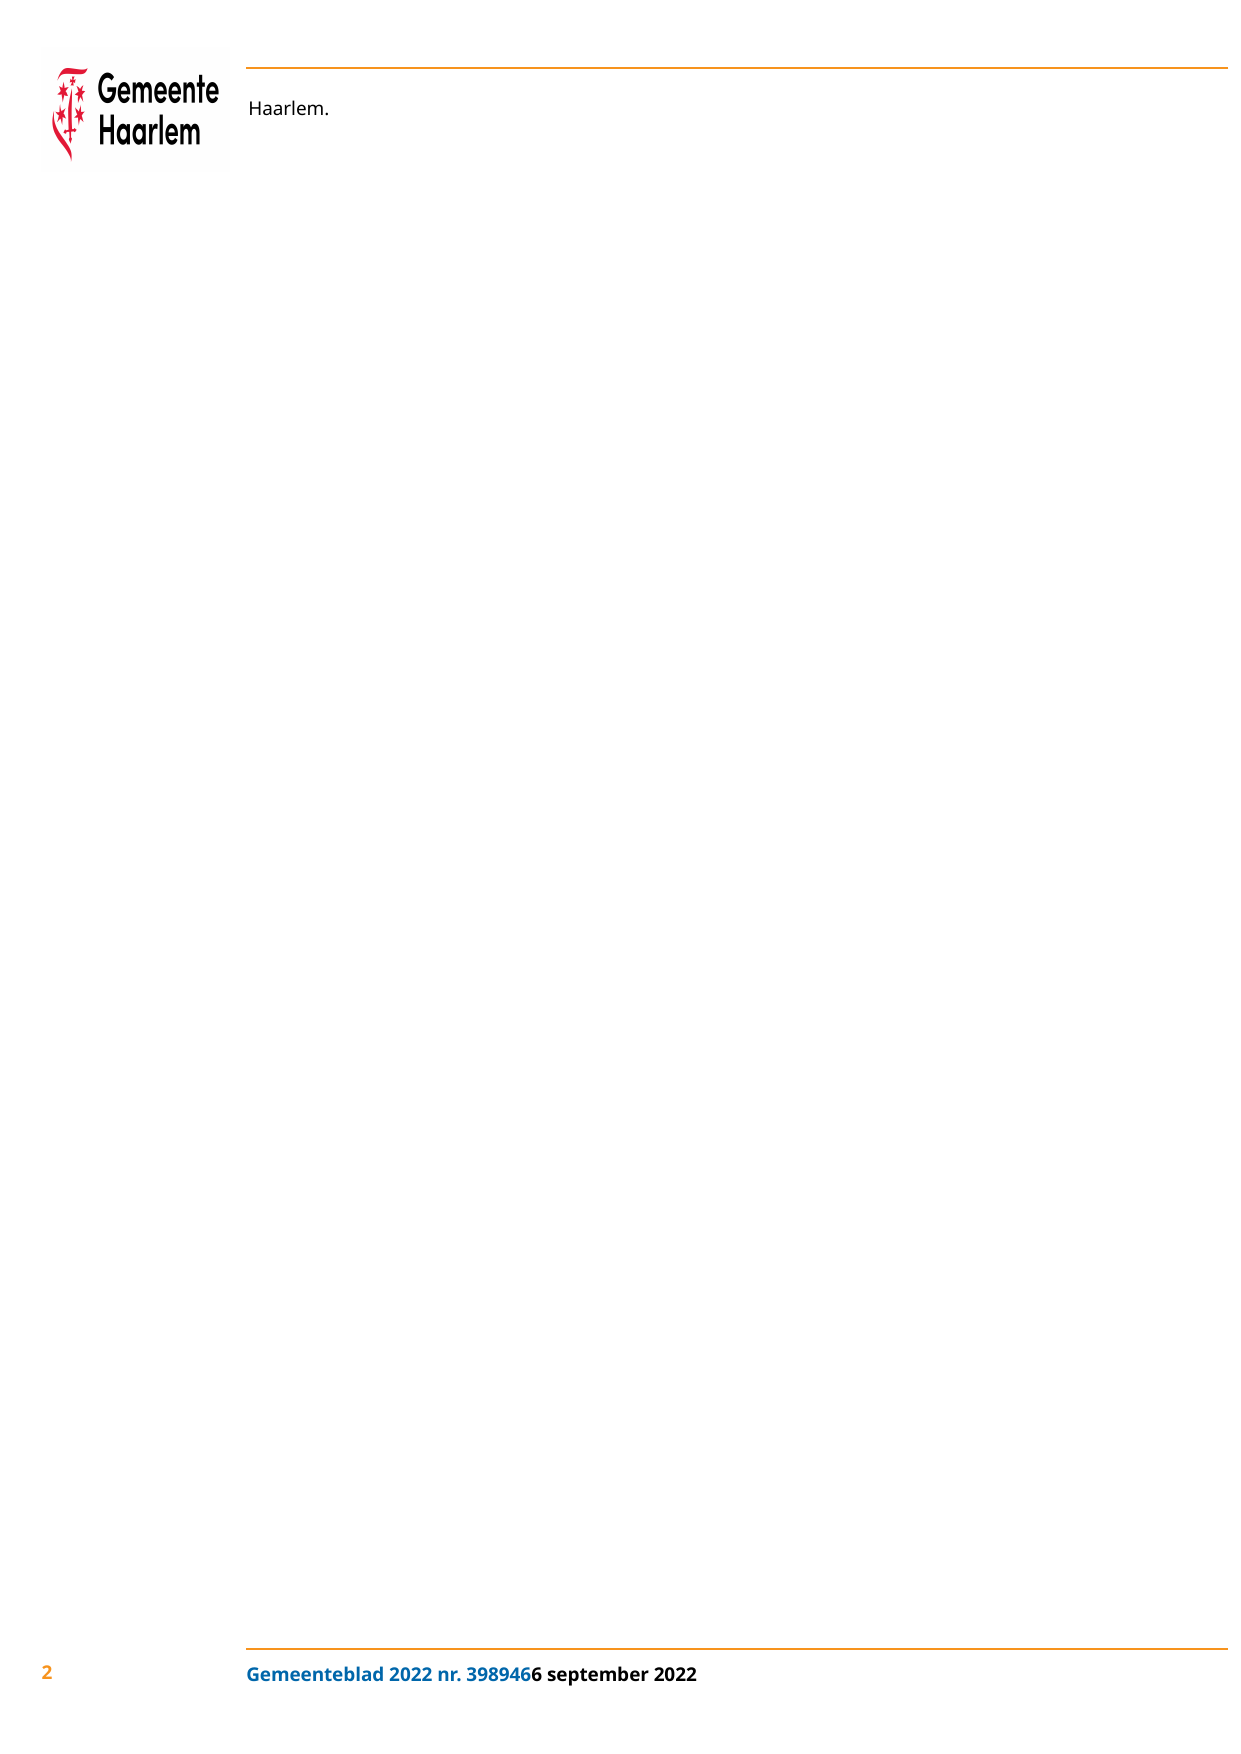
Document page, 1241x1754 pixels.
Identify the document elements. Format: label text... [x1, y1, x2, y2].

picture [41, 47, 231, 172]
text Haarlem. [248, 95, 1152, 121]
